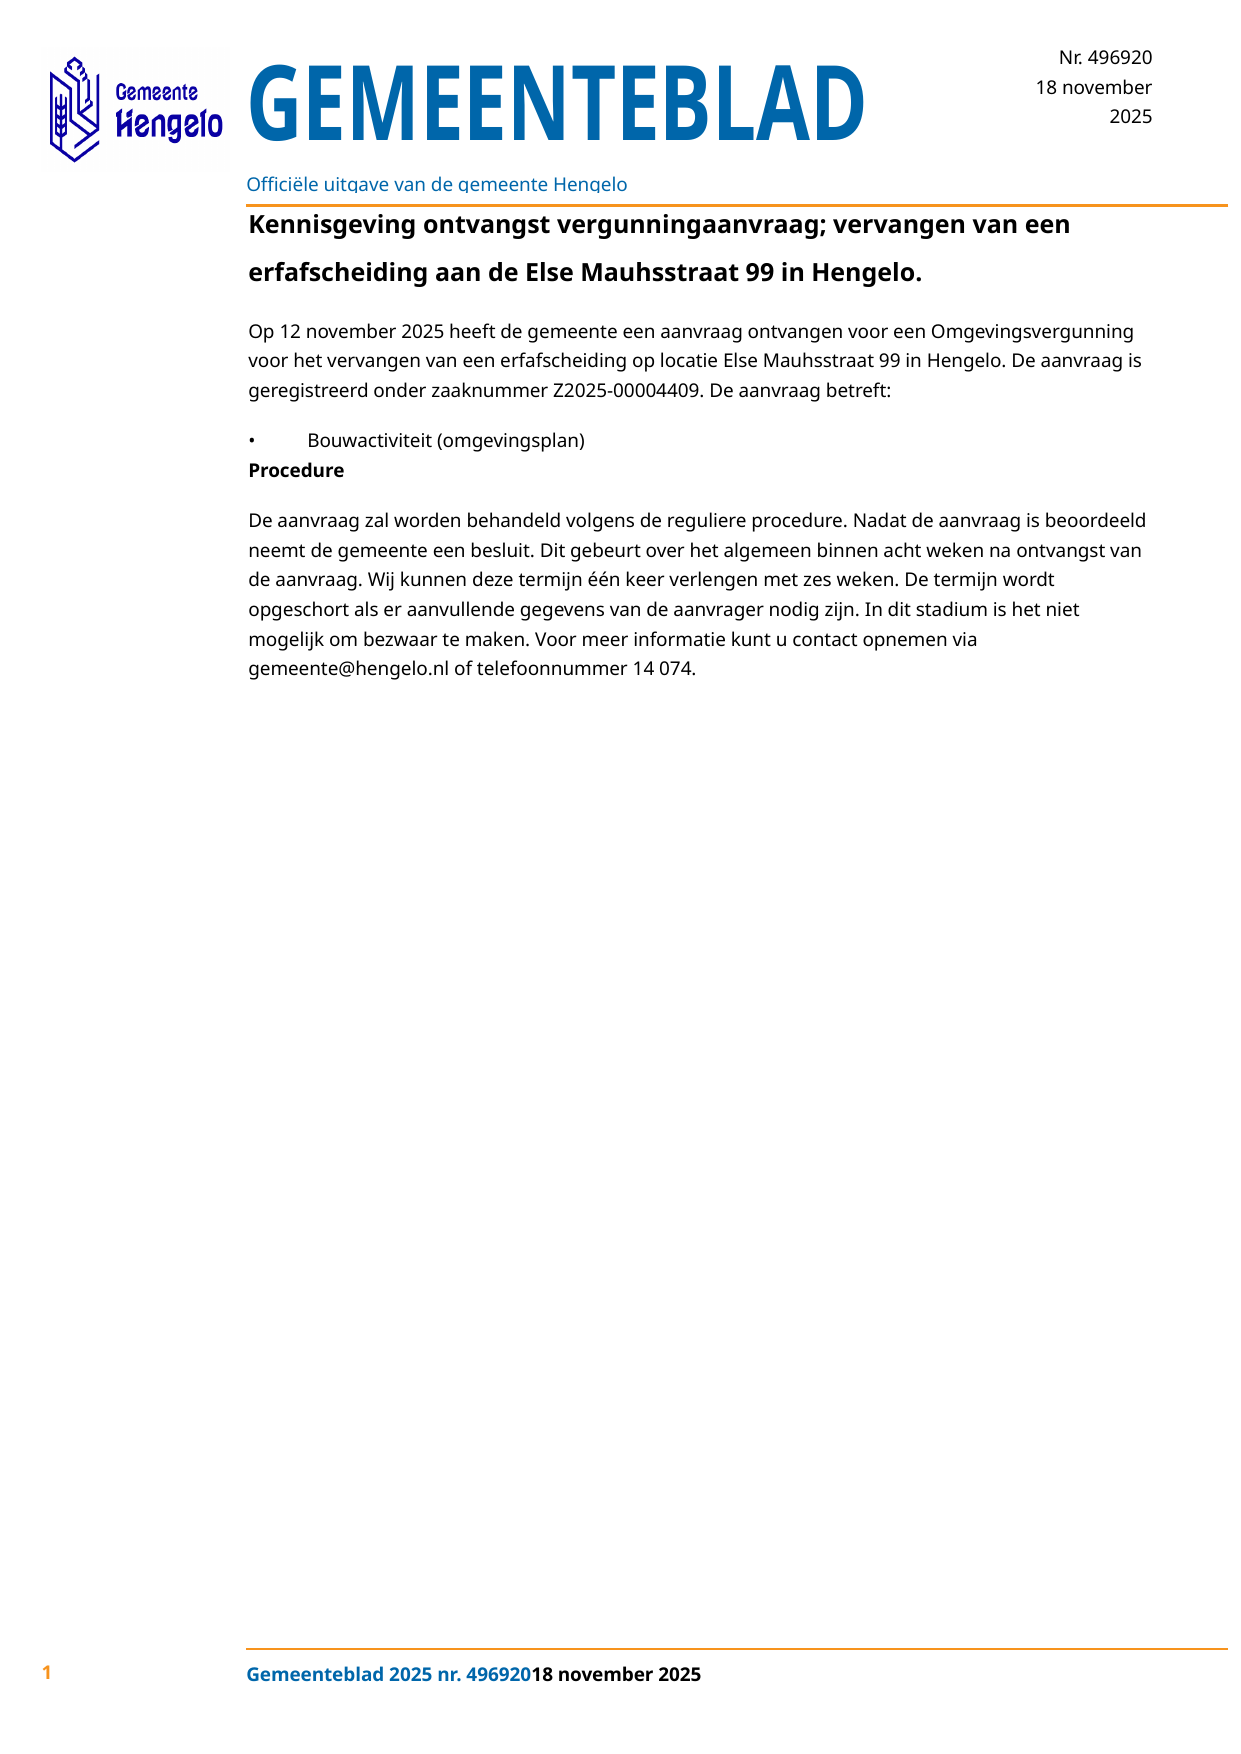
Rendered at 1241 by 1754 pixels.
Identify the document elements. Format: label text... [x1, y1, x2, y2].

text Kennisgeving ontvangst vergunningaanvraag; vervangen van een erfafscheiding aan de Else Mauhsstraat 99 in Hengelo. [248, 207, 1152, 288]
picture [41, 47, 231, 172]
text De aanvraag zal worden behandeld volgens de reguliere procedure. Nadat de aanvraag is beoordeeld neemt de gemeente een besluit. Dit gebeurt over het algemeen binnen acht weken na ontvangst van de aanvraag. Wij kunnen deze termijn één keer verlengen met zes weken. De termijn wordt opgeschort als er aanvullende gegevens van de aanvrager nodig zijn. In dit stadium is het niet mogelijk om bezwaar te maken. Voor meer informatie kunt u contact opnemen via gemeente@hengelo.nl of telefoonnummer 14 074. [248, 507, 1152, 681]
text Op 12 november 2025 heeft de gemeente een aanvraag ontvangen voor een Omgevingsvergunning voor het vervangen van een erfafscheiding op locatie Else Mauhsstraat 99 in Hengelo. De aanvraag is geregistreerd onder zaaknummer Z2025-00004409. De aanvraag betreft: [248, 318, 1152, 403]
list Bouwactiviteit (omgevingsplan) [248, 427, 1152, 453]
text Procedure [248, 457, 1152, 483]
